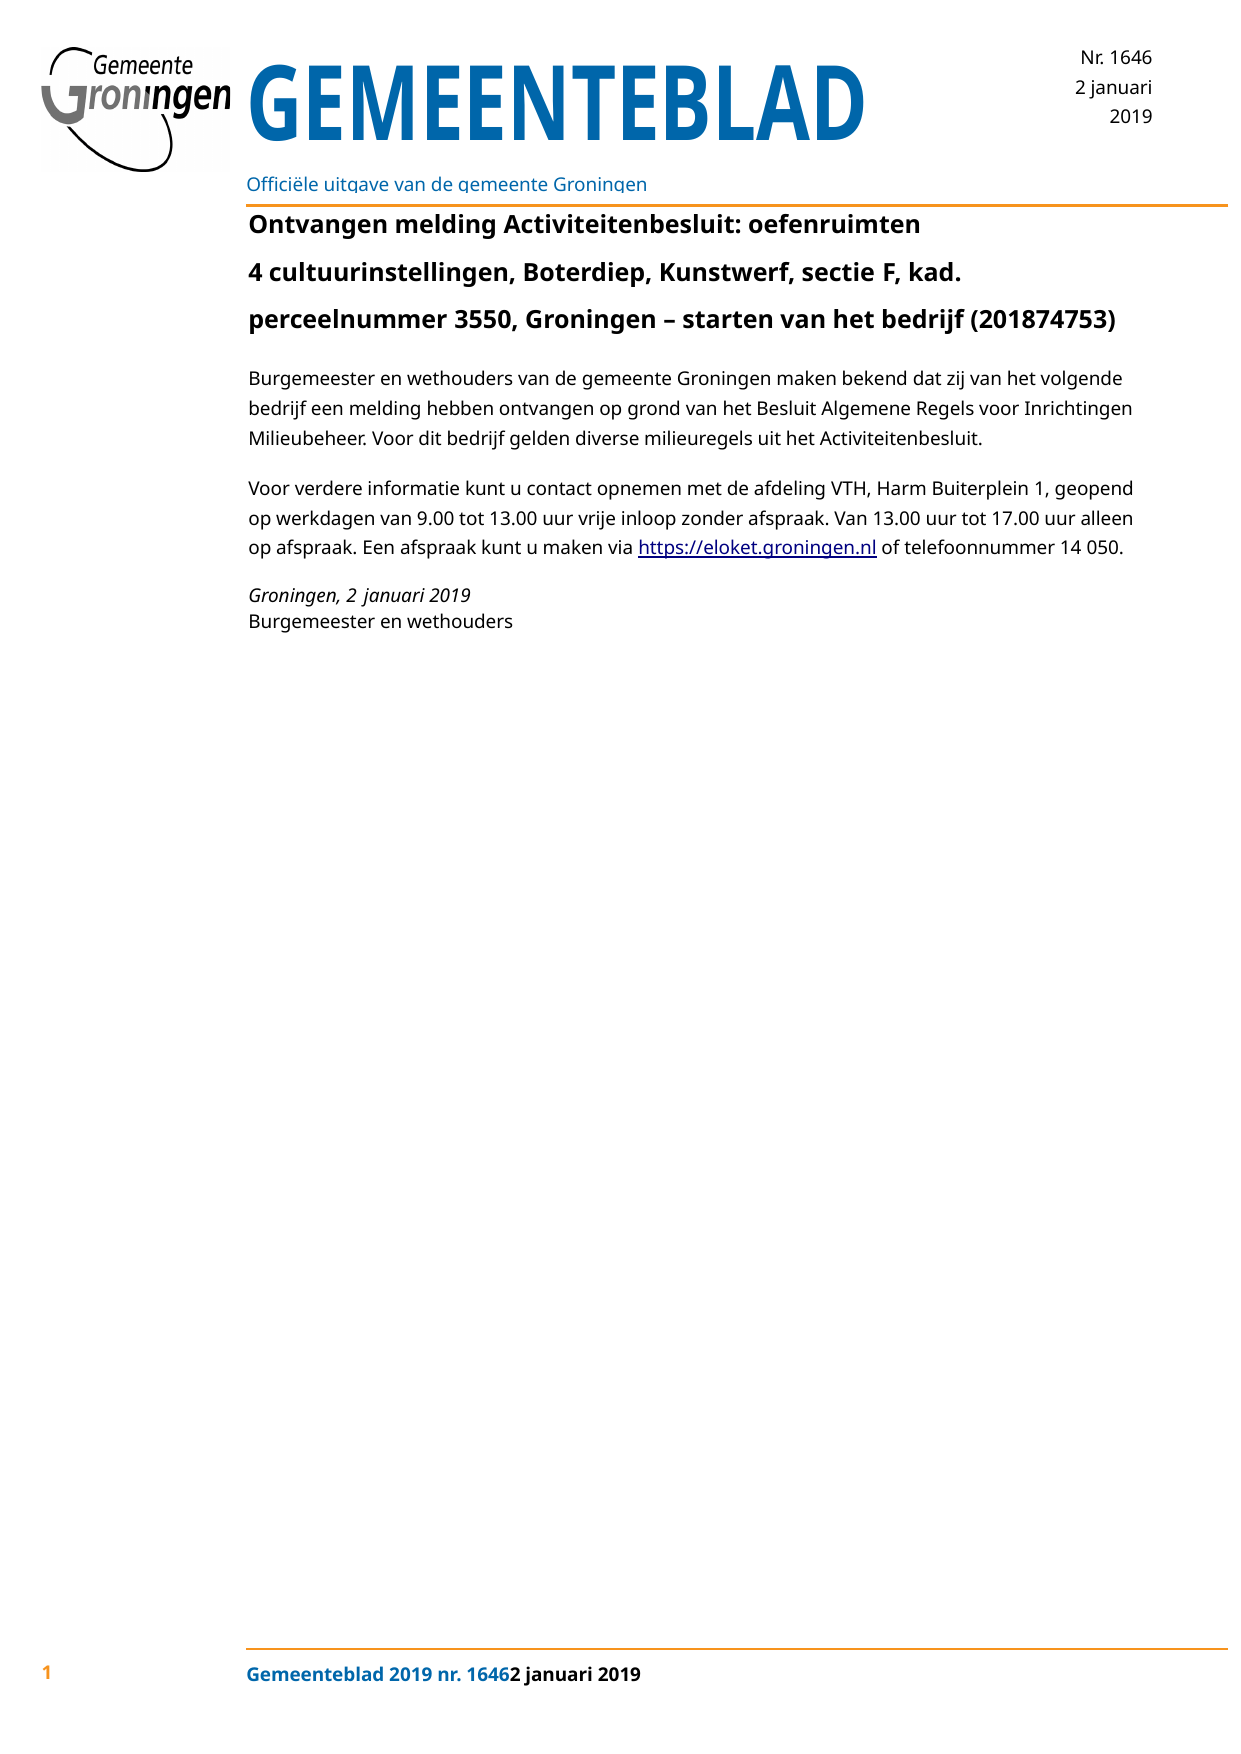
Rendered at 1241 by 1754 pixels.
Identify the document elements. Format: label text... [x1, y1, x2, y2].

text Groningen, 2 januari 2019 [248, 582, 1152, 608]
text Burgemeester en wethouders van de gemeente Groningen maken bekend dat zij van het volgende bedrijf een melding hebben ontvangen op grond van het Besluit Algemene Regels voor Inrichtingen Milieubeheer. Voor dit bedrijf gelden diverse milieuregels uit het Activiteitenbesluit. [248, 366, 1152, 450]
text Voor verdere informatie kunt u contact opnemen met de afdeling VTH, Harm Buiterplein 1, geopend op werkdagen van 9.00 tot 13.00 uur vrije inloop zonder afspraak. Van 13.00 uur tot 17.00 uur alleen op afspraak. Een afspraak kunt u maken via https://eloket.groningen.nl of telefoonnummer 14 050. [248, 475, 1152, 560]
picture [41, 47, 231, 172]
text Burgemeester en wethouders [248, 608, 1152, 633]
text Ontvangen melding Activiteitenbesluit: oefenruimten 4 cultuurinstellingen, Boterdiep, Kunstwerf, sectie F, kad. perceelnummer 3550, Groningen – starten van het bedrijf (201874753) [248, 207, 1152, 336]
